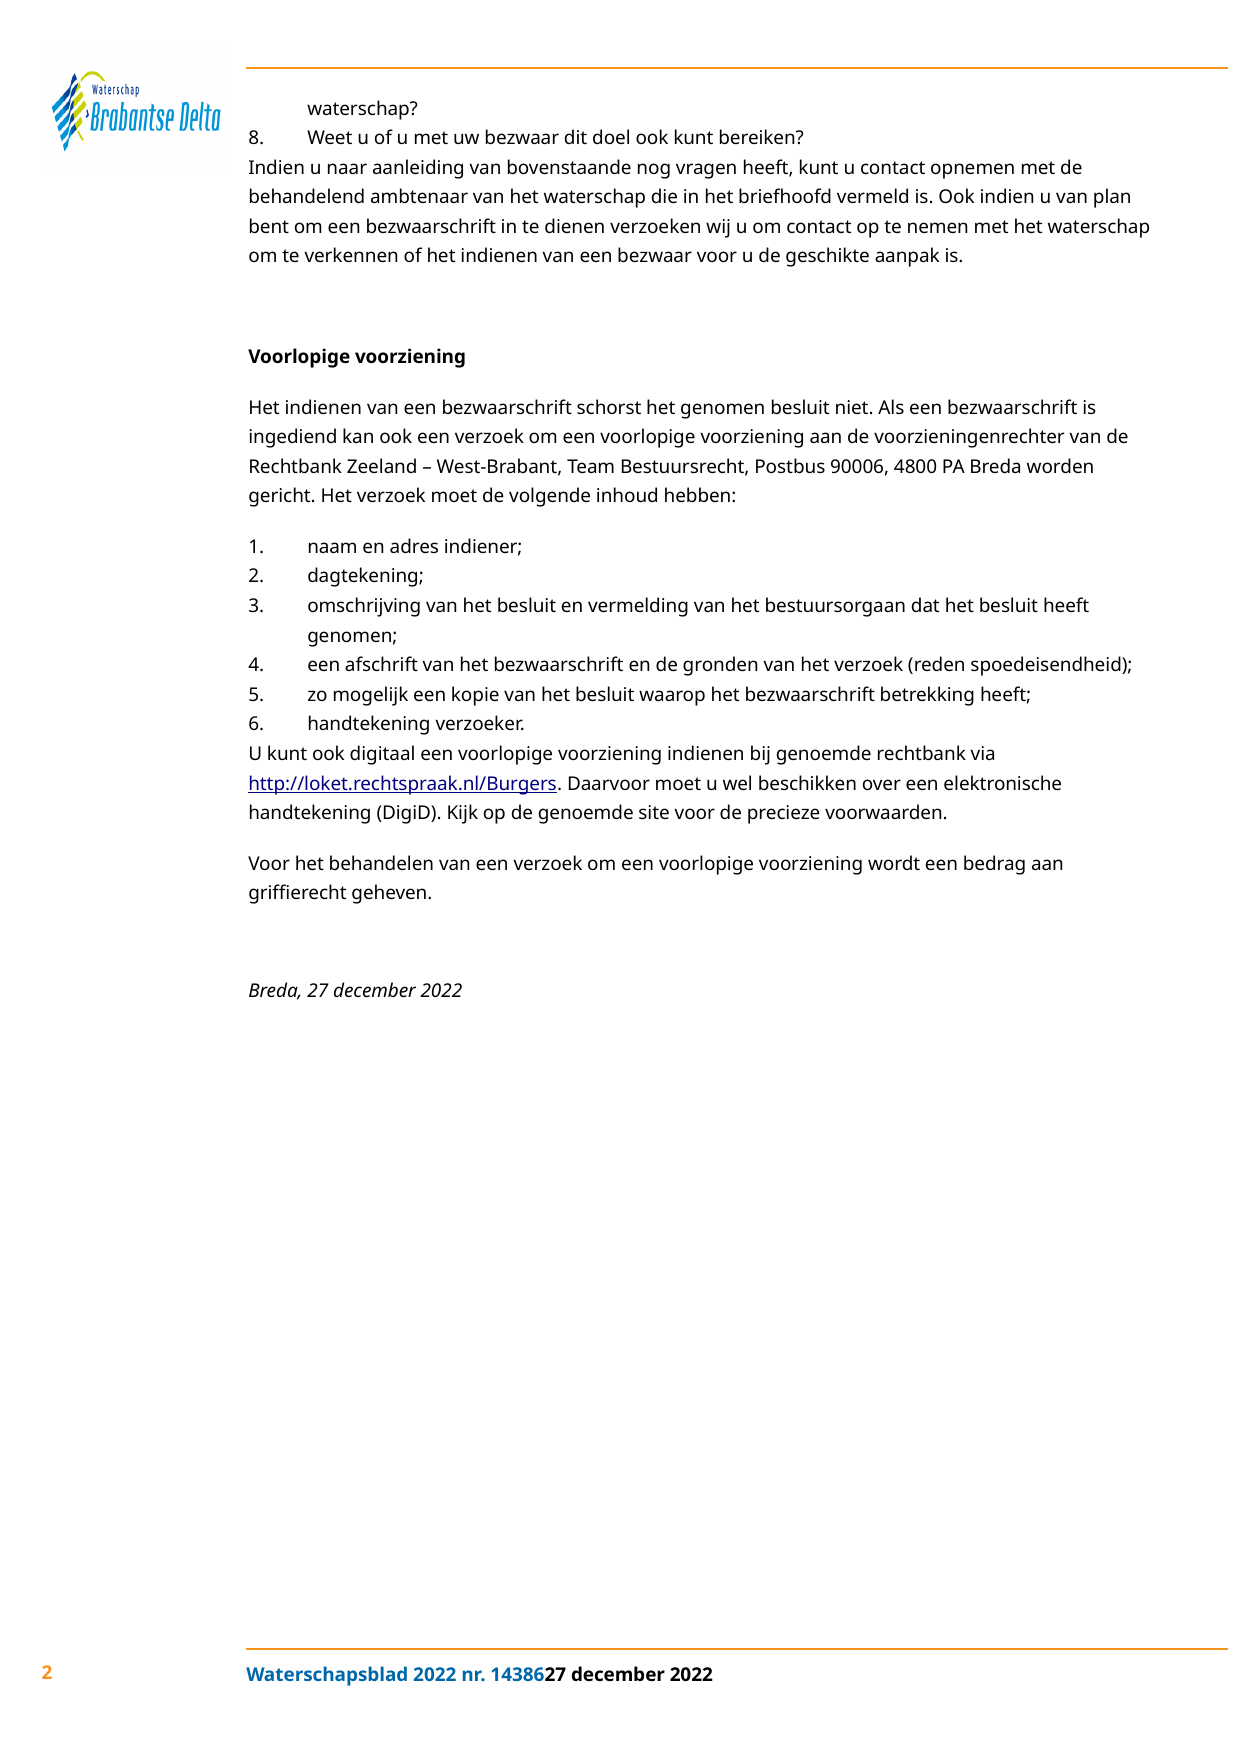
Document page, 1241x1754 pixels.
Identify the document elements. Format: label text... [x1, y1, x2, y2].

list handtekening verzoeker. [248, 711, 1152, 736]
text Indien u naar aanleiding van bovenstaande nog vragen heeft, kunt u contact opnemen met de behandelend ambtenaar van het waterschap die in het briefhoofd vermeld is. Ook indien u van plan bent om een bezwaarschrift in te dienen verzoeken wij u om contact op te nemen met het waterschap om te verkennen of het indienen van een bezwaar voor u de geschikte aanpak is. [248, 154, 1152, 268]
text Voor het behandelen van een verzoek om een voorlopige voorziening wordt een bedrag aan griffierecht geheven. [248, 850, 1152, 905]
picture [41, 47, 231, 172]
text Voorlopige voorziening [248, 343, 1152, 369]
list omschrijving van het besluit en vermelding van het bestuursorgaan dat het besluit heeft genomen; [248, 592, 1152, 648]
list dagtekening; [248, 563, 1152, 588]
list naam en adres indiener; [248, 533, 1152, 559]
list Weet u of u met uw bezwaar dit doel ook kunt bereiken? [248, 124, 1152, 150]
text Breda, 27 december 2022 [248, 978, 1152, 1003]
list een afschrift van het bezwaarschrift en de gronden van het verzoek (reden spoedeisendheid); [248, 651, 1152, 677]
list zo mogelijk een kopie van het besluit waarop het bezwaarschrift betrekking heeft; [248, 681, 1152, 707]
text Het indienen van een bezwaarschrift schorst het genomen besluit niet. Als een bezwaarschrift is ingediend kan ook een verzoek om een voorlopige voorziening aan de voorzieningenrechter van de Rechtbank Zeeland – West-Brabant, Team Bestuursrecht, Postbus 90006, 4800 PA Breda worden gericht. Het verzoek moet de volgende inhoud hebben: [248, 394, 1152, 508]
text U kunt ook digitaal een voorlopige voorziening indienen bij genoemde rechtbank via http://loket.rechtspraak.nl/Burgers. Daarvoor moet u wel beschikken over een elektronische handtekening (DigiD). Kijk op de genoemde site voor de precieze voorwaarden. [248, 740, 1152, 825]
list waterschap? [248, 95, 1152, 121]
